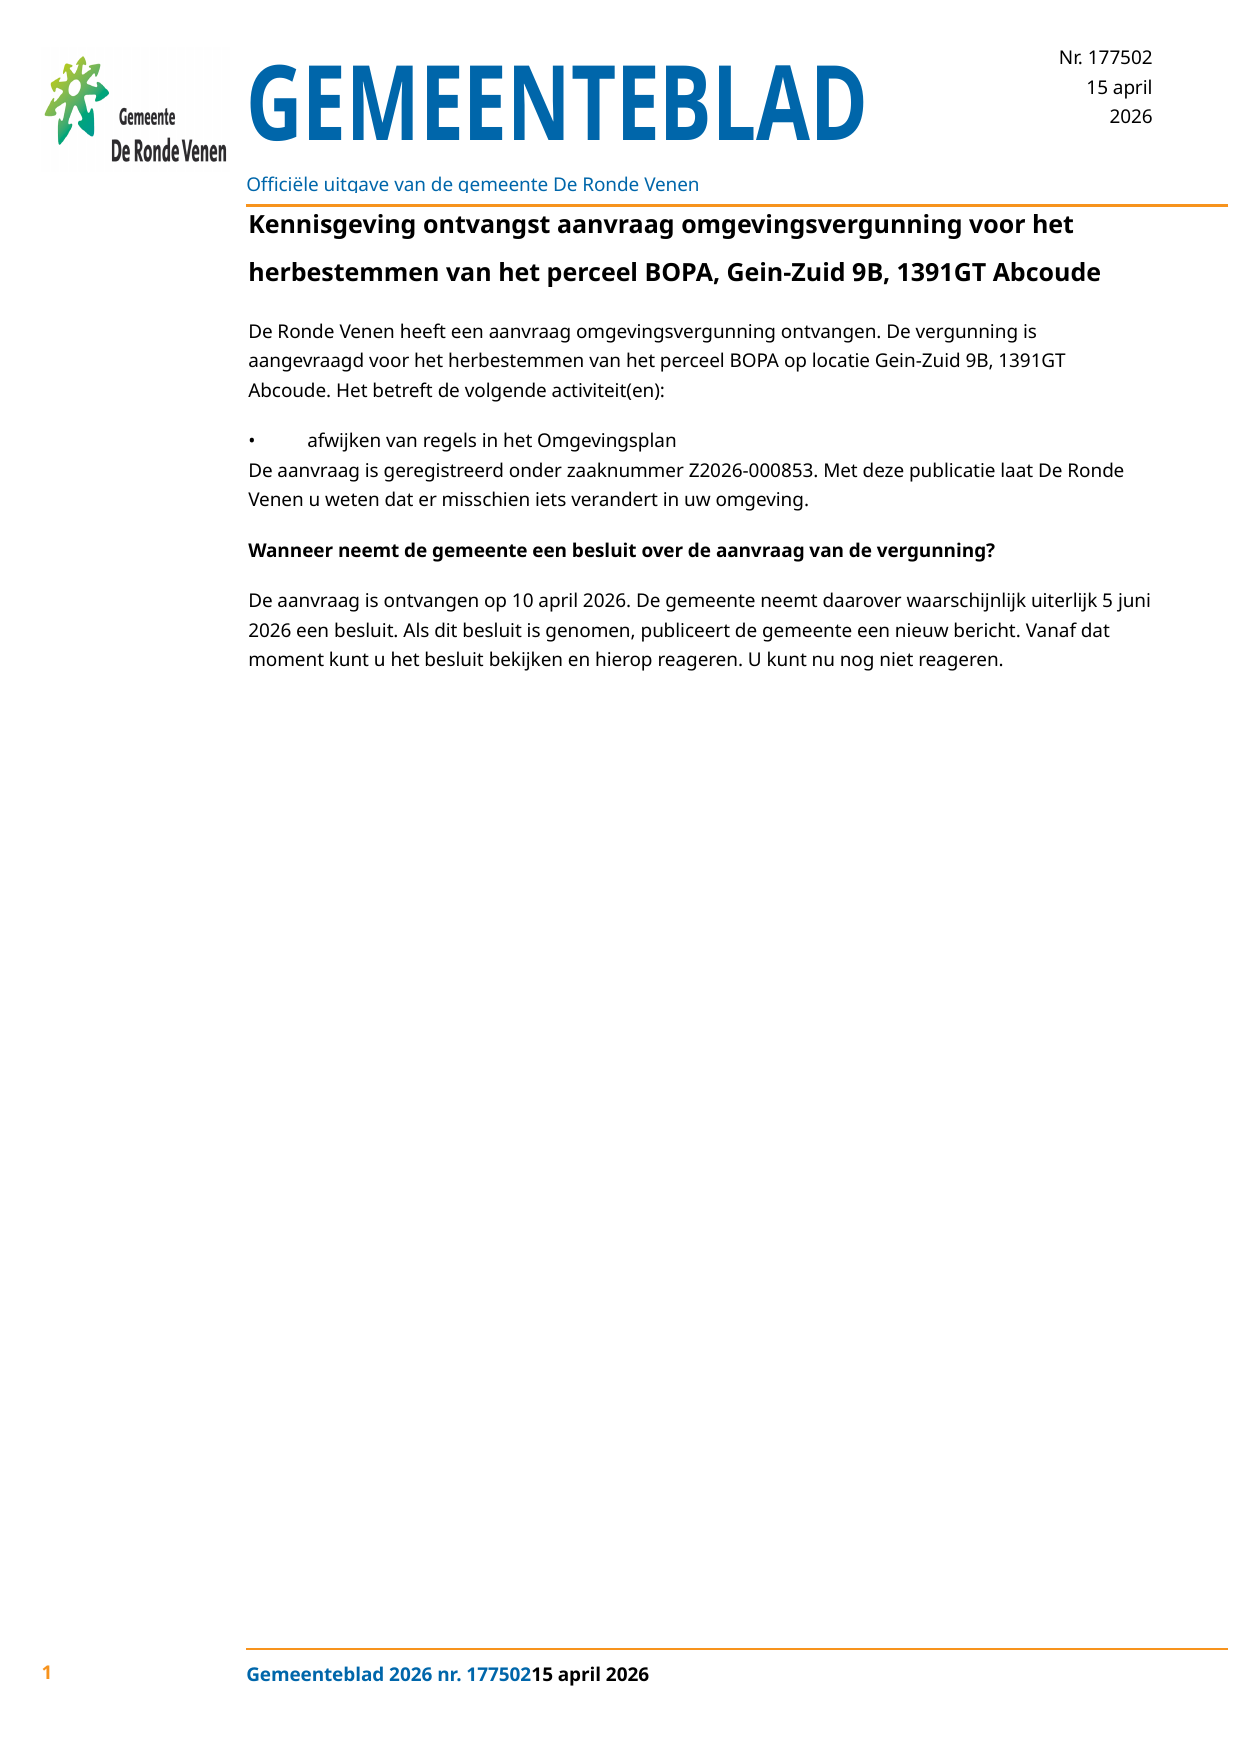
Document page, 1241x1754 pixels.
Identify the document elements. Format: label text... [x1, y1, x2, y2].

text De aanvraag is geregistreerd onder zaaknummer Z2026-000853. Met deze publicatie laat De Ronde Venen u weten dat er misschien iets verandert in uw omgeving. [248, 457, 1152, 512]
text Kennisgeving ontvangst aanvraag omgevingsvergunning voor het herbestemmen van het perceel BOPA, Gein-Zuid 9B, 1391GT Abcoude [248, 207, 1152, 288]
picture [41, 47, 231, 172]
text De aanvraag is ontvangen op 10 april 2026. De gemeente neemt daarover waarschijnlijk uiterlijk 5 juni 2026 een besluit. Als dit besluit is genomen, publiceert de gemeente een nieuw bericht. Vanaf dat moment kunt u het besluit bekijken en hierop reageren. U kunt nu nog niet reageren. [248, 587, 1152, 672]
text De Ronde Venen heeft een aanvraag omgevingsvergunning ontvangen. De vergunning is aangevraagd voor het herbestemmen van het perceel BOPA op locatie Gein-Zuid 9B, 1391GT Abcoude. Het betreft de volgende activiteit(en): [248, 318, 1152, 403]
list afwijken van regels in het Omgevingsplan [248, 427, 1152, 453]
text Wanneer neemt de gemeente een besluit over de aanvraag van de vergunning? [248, 537, 1152, 563]
